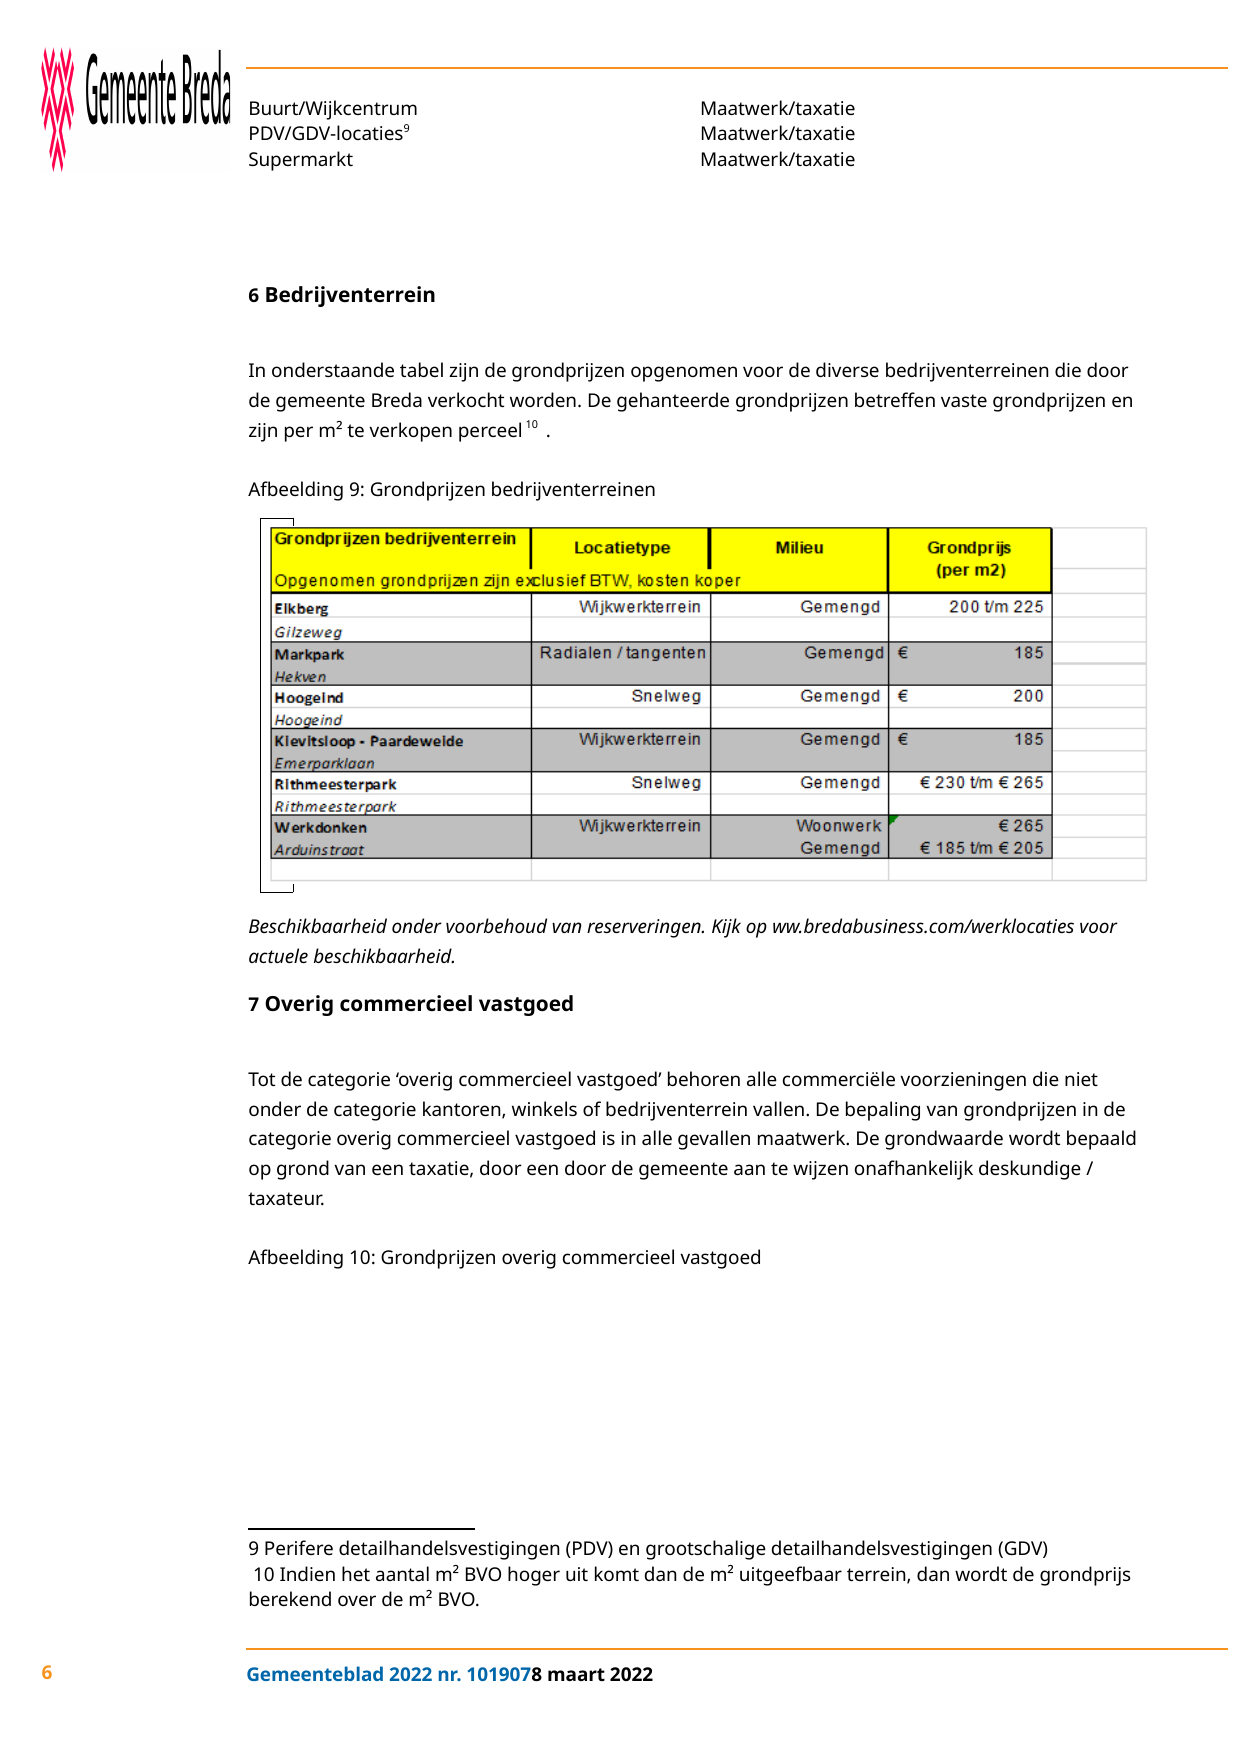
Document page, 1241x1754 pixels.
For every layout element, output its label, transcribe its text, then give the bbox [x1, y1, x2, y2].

table_cell PDV/GDV-locaties [248, 121, 700, 146]
table_cell Maatwerk/taxatie [700, 95, 1152, 121]
text Afbeelding 10: Grondprijzen overig commercieel vastgoed [248, 1244, 1152, 1269]
text In onderstaande tabel zijn de grondprijzen opgenomen voor de diverse bedrijventerreinen die door de gemeente Breda verkocht worden. De gehanteerde grondprijzen betreffen vaste grondprijzen en zijn per m² te verkopen perceel . [248, 358, 1152, 443]
text 6 Bedrijventerrein [248, 280, 1152, 308]
table_cell Supermarkt [248, 146, 700, 172]
table_cell Buurt/Wijkcentrum [248, 95, 700, 121]
table_cell Maatwerk/taxatie [700, 121, 1152, 146]
picture [268, 526, 1155, 884]
text Indien het aantal m² BVO hoger uit komt dan de m² uitgeefbaar terrein, dan wordt de grondprijs berekend over de m² BVO. [248, 1561, 1152, 1612]
table_cell Maatwerk/taxatie [700, 146, 1152, 172]
text Tot de categorie ‘overig commercieel vastgoed’ behoren alle commerciële voorzieningen die niet onder de categorie kantoren, winkels of bedrijventerrein vallen. De bepaling van grondprijzen in de categorie overig commercieel vastgoed is in alle gevallen maatwerk. De grondwaarde wordt bepaald op grond van een taxatie, door een door de gemeente aan te wijzen onafhankelijk deskundige / taxateur. [248, 1066, 1152, 1210]
text Beschikbaarheid onder voorbehoud van reserveringen. Kijk op ww.bredabusiness.com/werklocaties voor actuele beschikbaarheid. [248, 913, 1152, 969]
picture [41, 47, 231, 172]
text Afbeelding 9: Grondprijzen bedrijventerreinen [248, 476, 1152, 502]
text 7 Overig commercieel vastgoed [248, 989, 1152, 1017]
